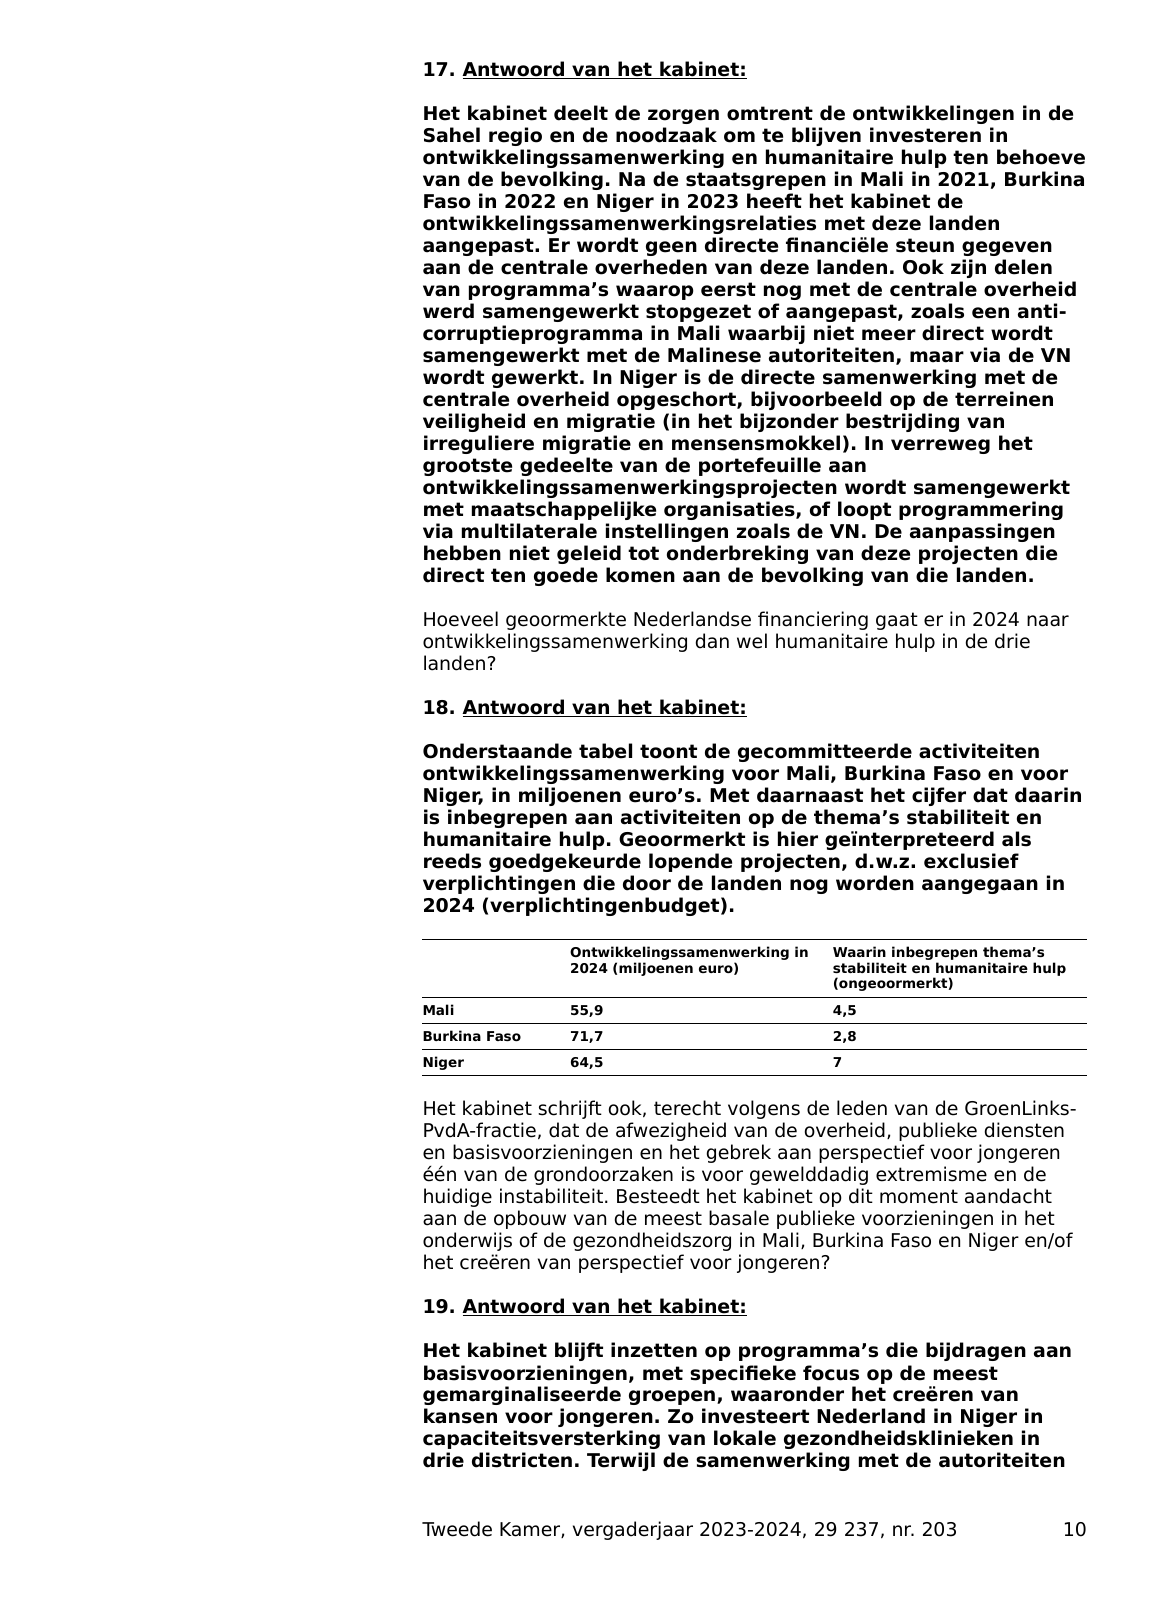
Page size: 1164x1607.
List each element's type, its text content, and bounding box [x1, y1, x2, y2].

text Hoeveel geoormerkte Nederlandse financiering gaat er in 2024 naar ontwikkelingssamenwerking dan wel humanitaire hulp in de drie landen? [422, 609, 1087, 675]
text Het kabinet deelt de zorgen omtrent de ontwikkelingen in de Sahel regio en de noodzaak om te blijven investeren in ontwikkelingssamenwerking en humanitaire hulp ten behoeve van de bevolking. Na de staatsgrepen in Mali in 2021, Burkina Faso in 2022 en Niger in 2023 heeft het kabinet de ontwikkelingssamenwerkingsrelaties met deze landen aangepast. Er wordt geen directe financiële steun gegeven aan de centrale overheden van deze landen. Ook zijn delen van programma’s waarop eerst nog met de centrale overheid werd samengewerkt stopgezet of aangepast, zoals een anti-corruptieprogramma in Mali waarbij niet meer direct wordt samengewerkt met de Malinese autoriteiten, maar via de VN wordt gewerkt. In Niger is de directe samenwerking met de centrale overheid opgeschort, bijvoorbeeld op de terreinen veiligheid en migratie (in het bijzonder bestrijding van irreguliere migratie en mensensmokkel). In verreweg het grootste gedeelte van de portefeuille aan ontwikkelingssamenwerkingsprojecten wordt samengewerkt met maatschappelijke organisaties, of loopt programmering via multilaterale instellingen zoals de VN. De aanpassingen hebben niet geleid tot onderbreking van deze projecten die direct ten goede komen aan de bevolking van die landen. [422, 103, 1087, 587]
table_cell 64,5 [564, 1050, 827, 1075]
text 17. Antwoord van het kabinet: [422, 59, 1087, 81]
text Onderstaande tabel toont de gecommitteerde activiteiten ontwikkelingssamenwerking voor Mali, Burkina Faso en voor Niger, in miljoenen euro’s. Met daarnaast het cijfer dat daarin is inbegrepen aan activiteiten op de thema’s stabiliteit en humanitaire hulp. Geoormerkt is hier geïnterpreteerd als reeds goedgekeurde lopende projecten, d.w.z. exclusief verplichtingen die door de landen nog worden aangegaan in 2024 (verplichtingenbudget). [422, 741, 1087, 917]
table_cell 2,8 [827, 1024, 1087, 1049]
table_cell 4,5 [827, 998, 1087, 1023]
table_header Waarin inbegrepen thema’s stabiliteit en humanitaire hulp (ongeoormerkt) [827, 940, 1087, 997]
table_cell Mali [422, 998, 564, 1023]
text Het kabinet blijft inzetten op programma’s die bijdragen aan basisvoorzieningen, met specifieke focus op de meest gemarginaliseerde groepen, waaronder het creëren van kansen voor jongeren. Zo investeert Nederland in Niger in capaciteitsversterking van lokale gezondheidsklinieken in drie districten. Terwijl de samenwerking met de autoriteiten [422, 1340, 1087, 1472]
table_header Ontwikkelingssamenwerking in 2024 (miljoenen euro) [564, 940, 827, 997]
table_cell 7 [827, 1050, 1087, 1075]
table_header [422, 940, 564, 997]
table_cell Burkina Faso [422, 1024, 564, 1049]
text Het kabinet schrijft ook, terecht volgens de leden van de GroenLinks-PvdA-fractie, dat de afwezigheid van de overheid, publieke diensten en basisvoorzieningen en het gebrek aan perspectief voor jongeren één van de grondoorzaken is voor gewelddadig extremisme en de huidige instabiliteit. Besteedt het kabinet op dit moment aandacht aan de opbouw van de meest basale publieke voorzieningen in het onderwijs of de gezondheidszorg in Mali, Burkina Faso en Niger en/of het creëren van perspectief voor jongeren? [422, 1098, 1087, 1274]
text 19. Antwoord van het kabinet: [422, 1296, 1087, 1318]
table_cell 55,9 [564, 998, 827, 1023]
text 18. Antwoord van het kabinet: [422, 697, 1087, 719]
table_cell Niger [422, 1050, 564, 1075]
table_cell 71,7 [564, 1024, 827, 1049]
